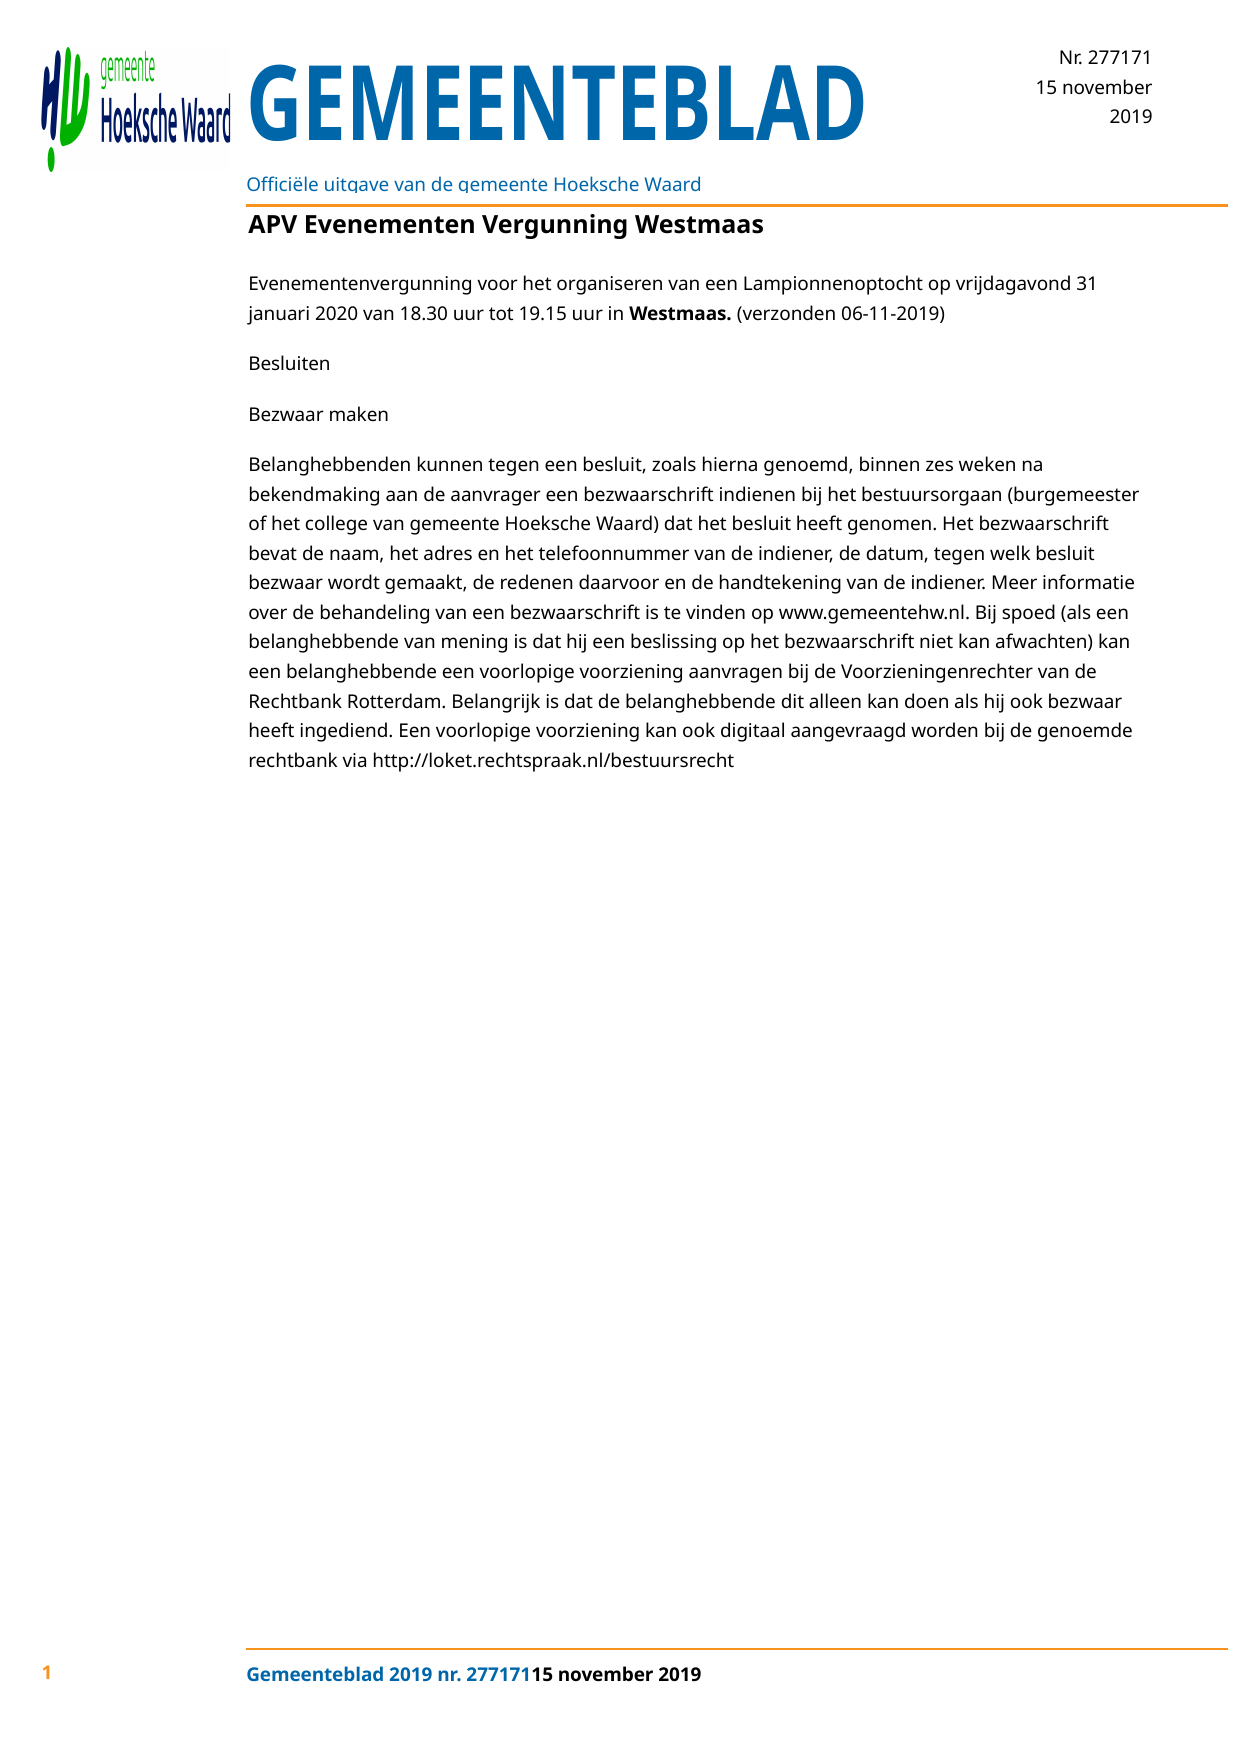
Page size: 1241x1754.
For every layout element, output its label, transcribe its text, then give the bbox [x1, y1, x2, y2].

text Belanghebbenden kunnen tegen een besluit, zoals hierna genoemd, binnen zes weken na bekendmaking aan de aanvrager een bezwaarschrift indienen bij het bestuursorgaan (burgemeester of het college van gemeente Hoeksche Waard) dat het besluit heeft genomen. Het bezwaarschrift bevat de naam, het adres en het telefoonnummer van de indiener, de datum, tegen welk besluit bezwaar wordt gemaakt, de redenen daarvoor en de handtekening van de indiener. Meer informatie over de behandeling van een bezwaarschrift is te vinden op www.gemeentehw.nl. Bij spoed (als een belanghebbende van mening is dat hij een beslissing op het bezwaarschrift niet kan afwachten) kan een belanghebbende een voorlopige voorziening aanvragen bij de Voorzieningenrechter van de Rechtbank Rotterdam. Belangrijk is dat de belanghebbende dit alleen kan doen als hij ook bezwaar heeft ingediend. Een voorlopige voorziening kan ook digitaal aangevraagd worden bij de genoemde rechtbank via http://loket.rechtspraak.nl/bestuursrecht [248, 451, 1152, 773]
picture [41, 47, 231, 172]
text Bezwaar maken [248, 401, 1152, 426]
text Evenementenvergunning voor het organiseren van een Lampionnenoptocht op vrijdagavond 31 januari 2020 van 18.30 uur tot 19.15 uur in Westmaas. (verzonden 06-11-2019) [248, 270, 1152, 326]
text APV Evenementen Vergunning Westmaas [248, 207, 1152, 241]
text Besluiten [248, 350, 1152, 376]
